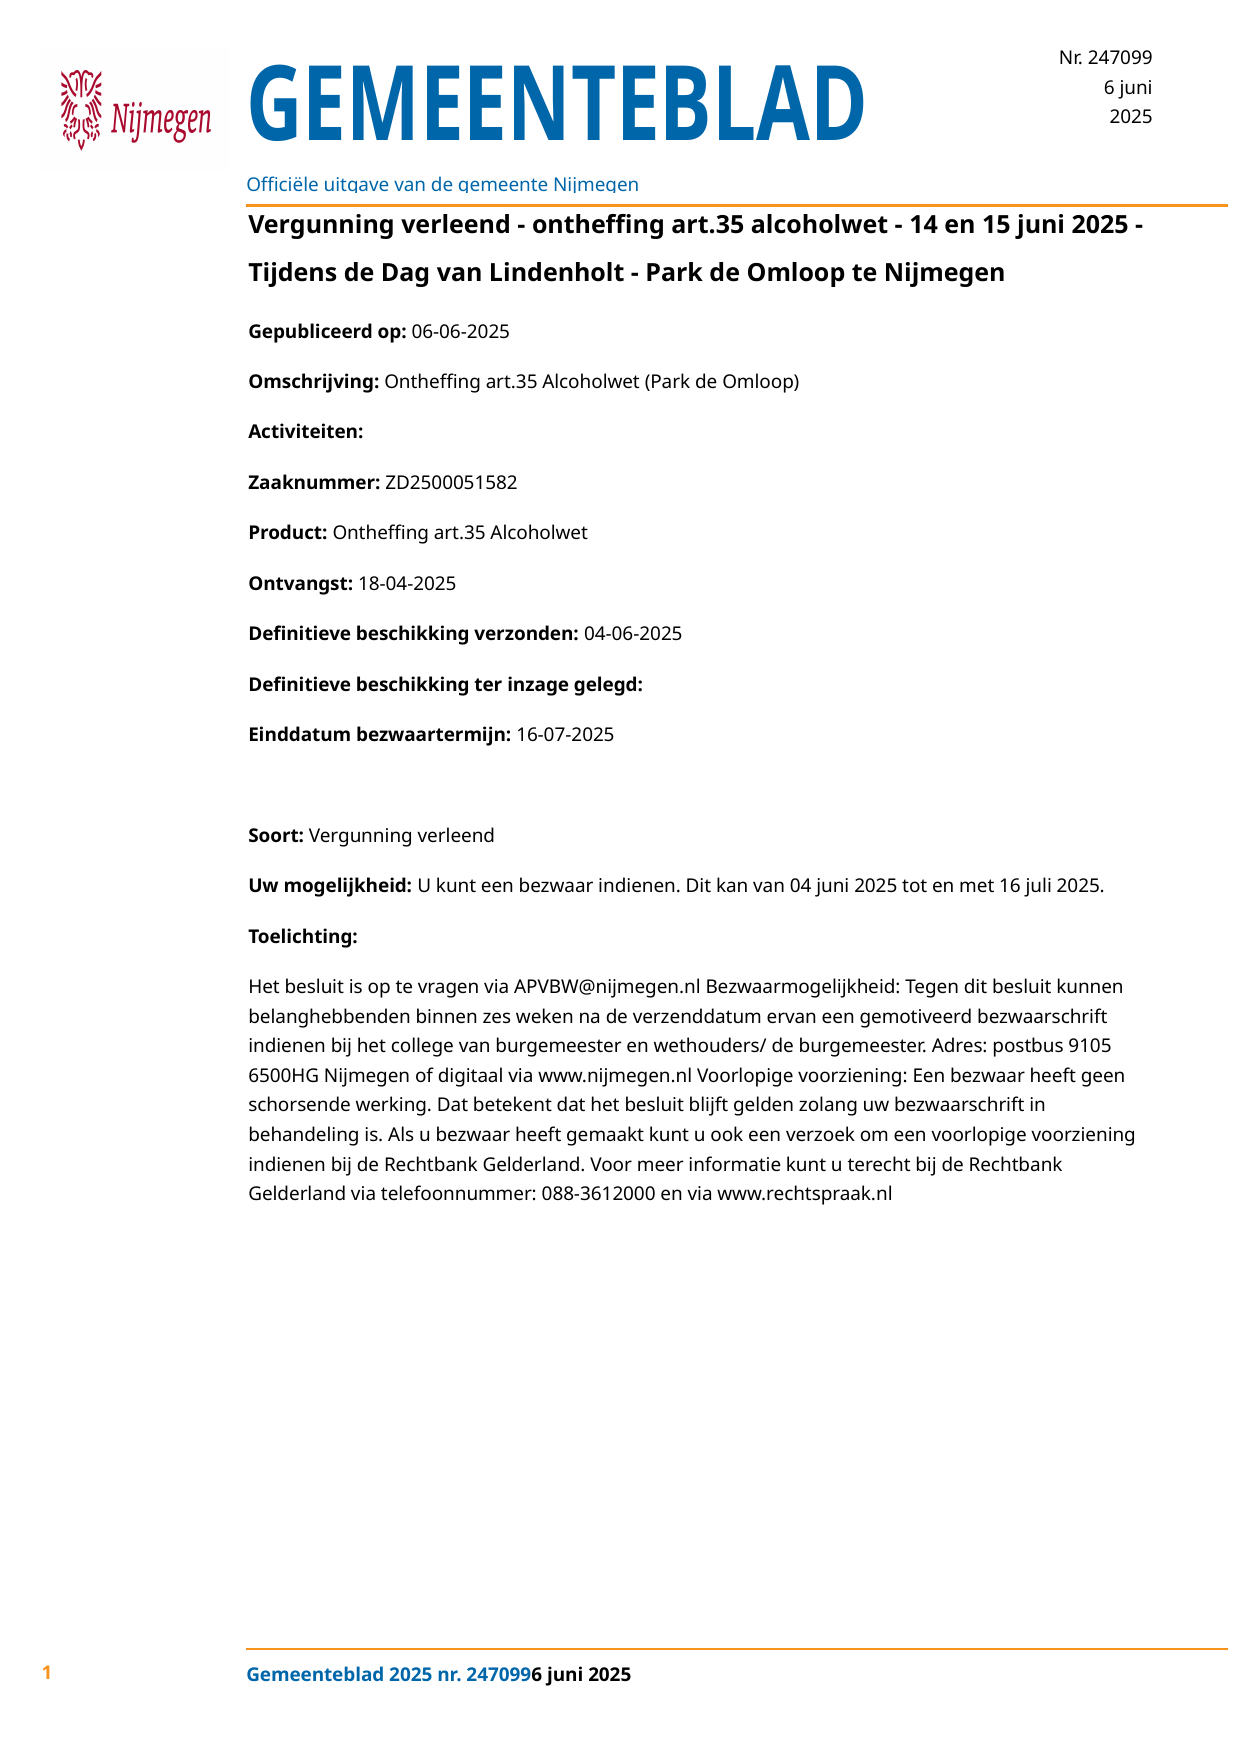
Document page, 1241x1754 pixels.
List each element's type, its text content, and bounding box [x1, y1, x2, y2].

text Toelichting: [248, 923, 1152, 949]
text Vergunning verleend - ontheffing art.35 alcoholwet - 14 en 15 juni 2025 - Tijdens de Dag van Lindenholt - Park de Omloop te Nijmegen [248, 207, 1152, 288]
picture [41, 47, 231, 172]
text Omschrijving: Ontheffing art.35 Alcoholwet (Park de Omloop) [248, 368, 1152, 394]
text Definitieve beschikking ter inzage gelegd: [248, 671, 1152, 697]
text Zaaknummer: ZD2500051582 [248, 469, 1152, 495]
text Uw mogelijkheid: U kunt een bezwaar indienen. Dit kan van 04 juni 2025 tot en met 16 juli 2025. [248, 872, 1152, 898]
text Activiteiten: [248, 419, 1152, 444]
text Einddatum bezwaartermijn: 16-07-2025 [248, 721, 1152, 747]
text Definitieve beschikking verzonden: 04-06-2025 [248, 620, 1152, 646]
text Ontvangst: 18-04-2025 [248, 570, 1152, 596]
text Het besluit is op te vragen via APVBW@nijmegen.nl Bezwaarmogelijkheid: Tegen dit besluit kunnen belanghebbenden binnen zes weken na de verzenddatum ervan een gemotiveerd bezwaarschrift indienen bij het college van burgemeester en wethouders/ de burgemeester. Adres: postbus 9105 6500HG Nijmegen of digitaal via www.nijmegen.nl Voorlopige voorziening: Een bezwaar heeft geen schorsende werking. Dat betekent dat het besluit blijft gelden zolang uw bezwaarschrift in behandeling is. Als u bezwaar heeft gemaakt kunt u ook een verzoek om een voorlopige voorziening indienen bij de Rechtbank Gelderland. Voor meer informatie kunt u terecht bij de Rechtbank Gelderland via telefoonnummer: 088-3612000 en via www.rechtspraak.nl [248, 973, 1152, 1206]
text Gepubliceerd op: 06-06-2025 [248, 318, 1152, 344]
text Soort: Vergunning verleend [248, 822, 1152, 848]
text Product: Ontheffing art.35 Alcoholwet [248, 519, 1152, 545]
